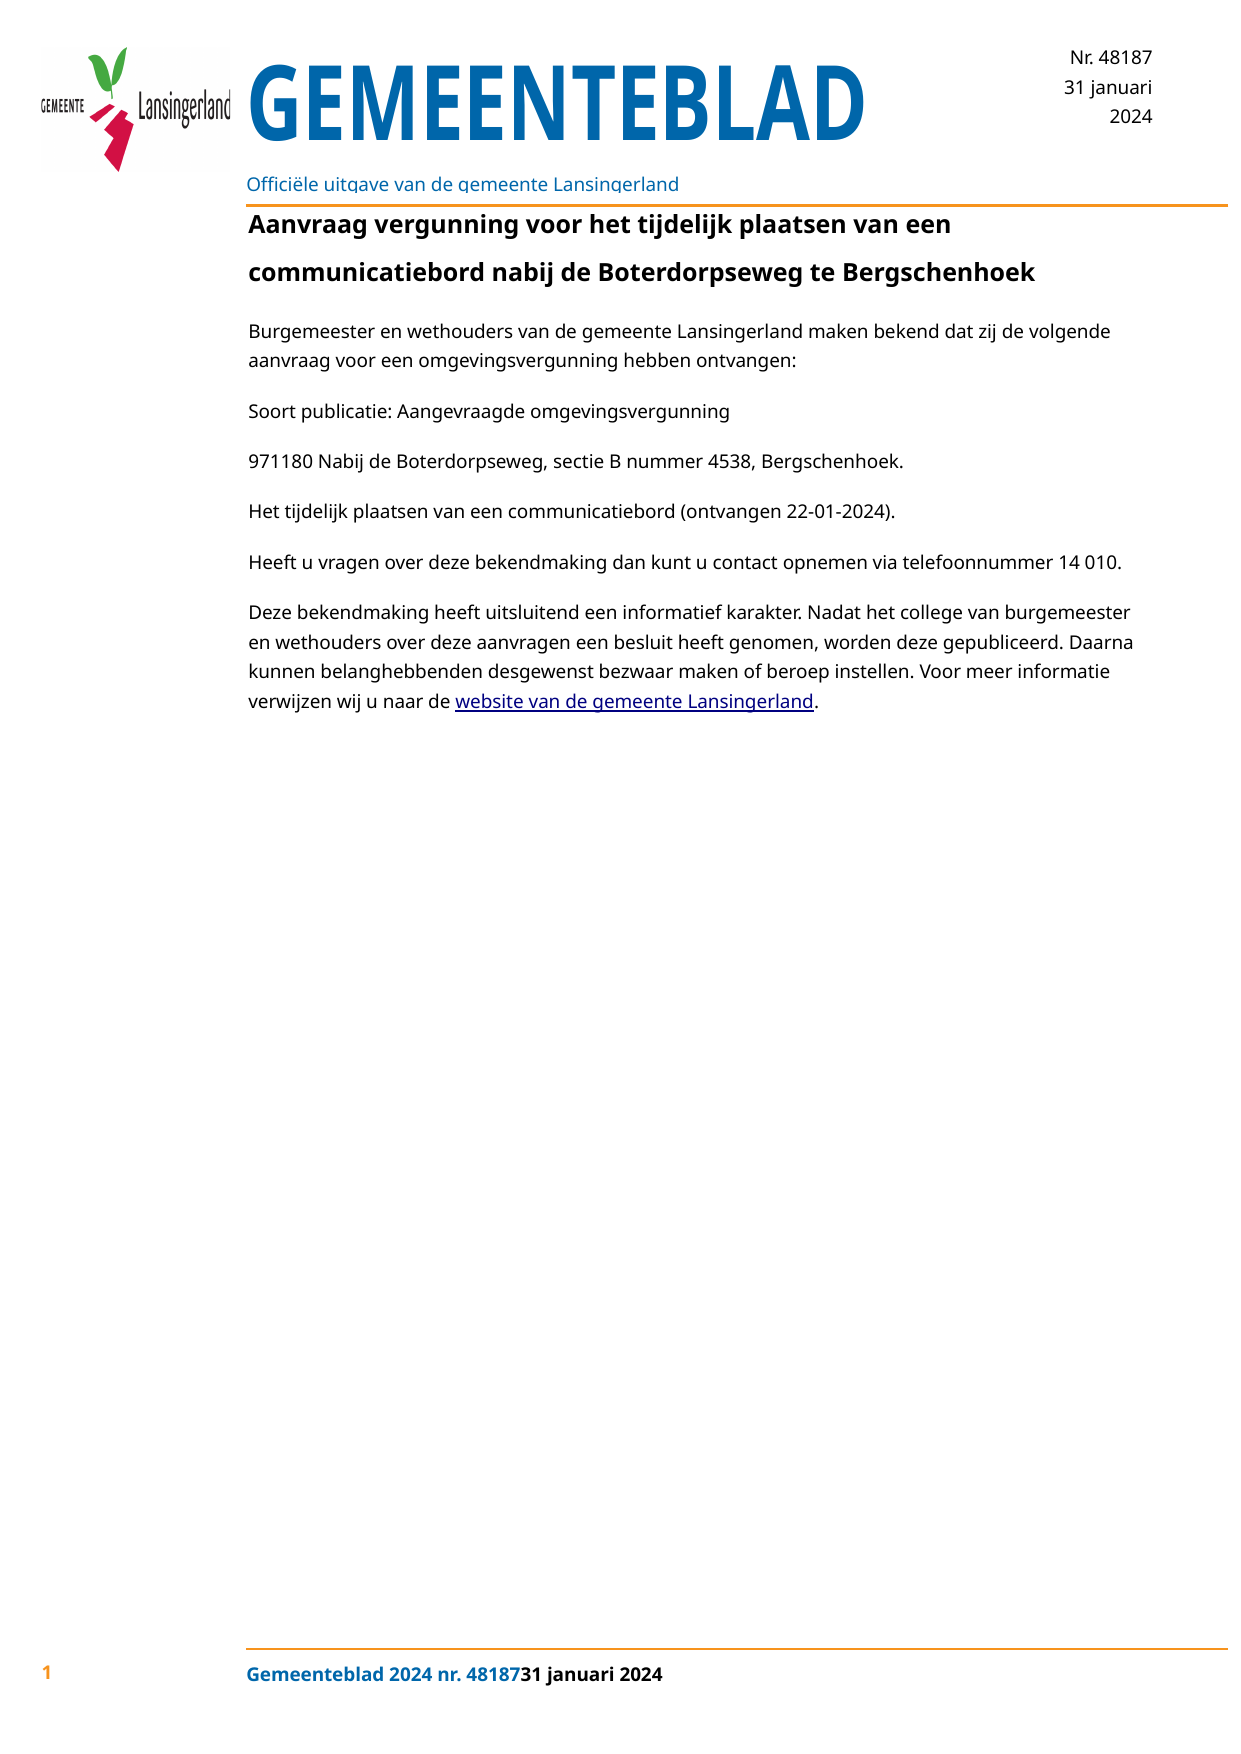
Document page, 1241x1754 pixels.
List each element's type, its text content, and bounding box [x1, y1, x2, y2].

text Deze bekendmaking heeft uitsluitend een informatief karakter. Nadat het college van burgemeester en wethouders over deze aanvragen een besluit heeft genomen, worden deze gepubliceerd. Daarna kunnen belanghebbenden desgewenst bezwaar maken of beroep instellen. Voor meer informatie verwijzen wij u naar de website van de gemeente Lansingerland. [248, 599, 1152, 714]
text Het tijdelijk plaatsen van een communicatiebord (ontvangen 22-01-2024). [248, 499, 1152, 524]
text Aanvraag vergunning voor het tijdelijk plaatsen van een communicatiebord nabij de Boterdorpseweg te Bergschenhoek [248, 207, 1152, 288]
text Heeft u vragen over deze bekendmaking dan kunt u contact opnemen via telefoonnummer 14 010. [248, 549, 1152, 575]
text Burgemeester en wethouders van de gemeente Lansingerland maken bekend dat zij de volgende aanvraag voor een omgevingsvergunning hebben ontvangen: [248, 318, 1152, 373]
text 971180 Nabij de Boterdorpseweg, sectie B nummer 4538, Bergschenhoek. [248, 448, 1152, 474]
picture [41, 47, 231, 172]
text Soort publicatie: Aangevraagde omgevingsvergunning [248, 398, 1152, 424]
